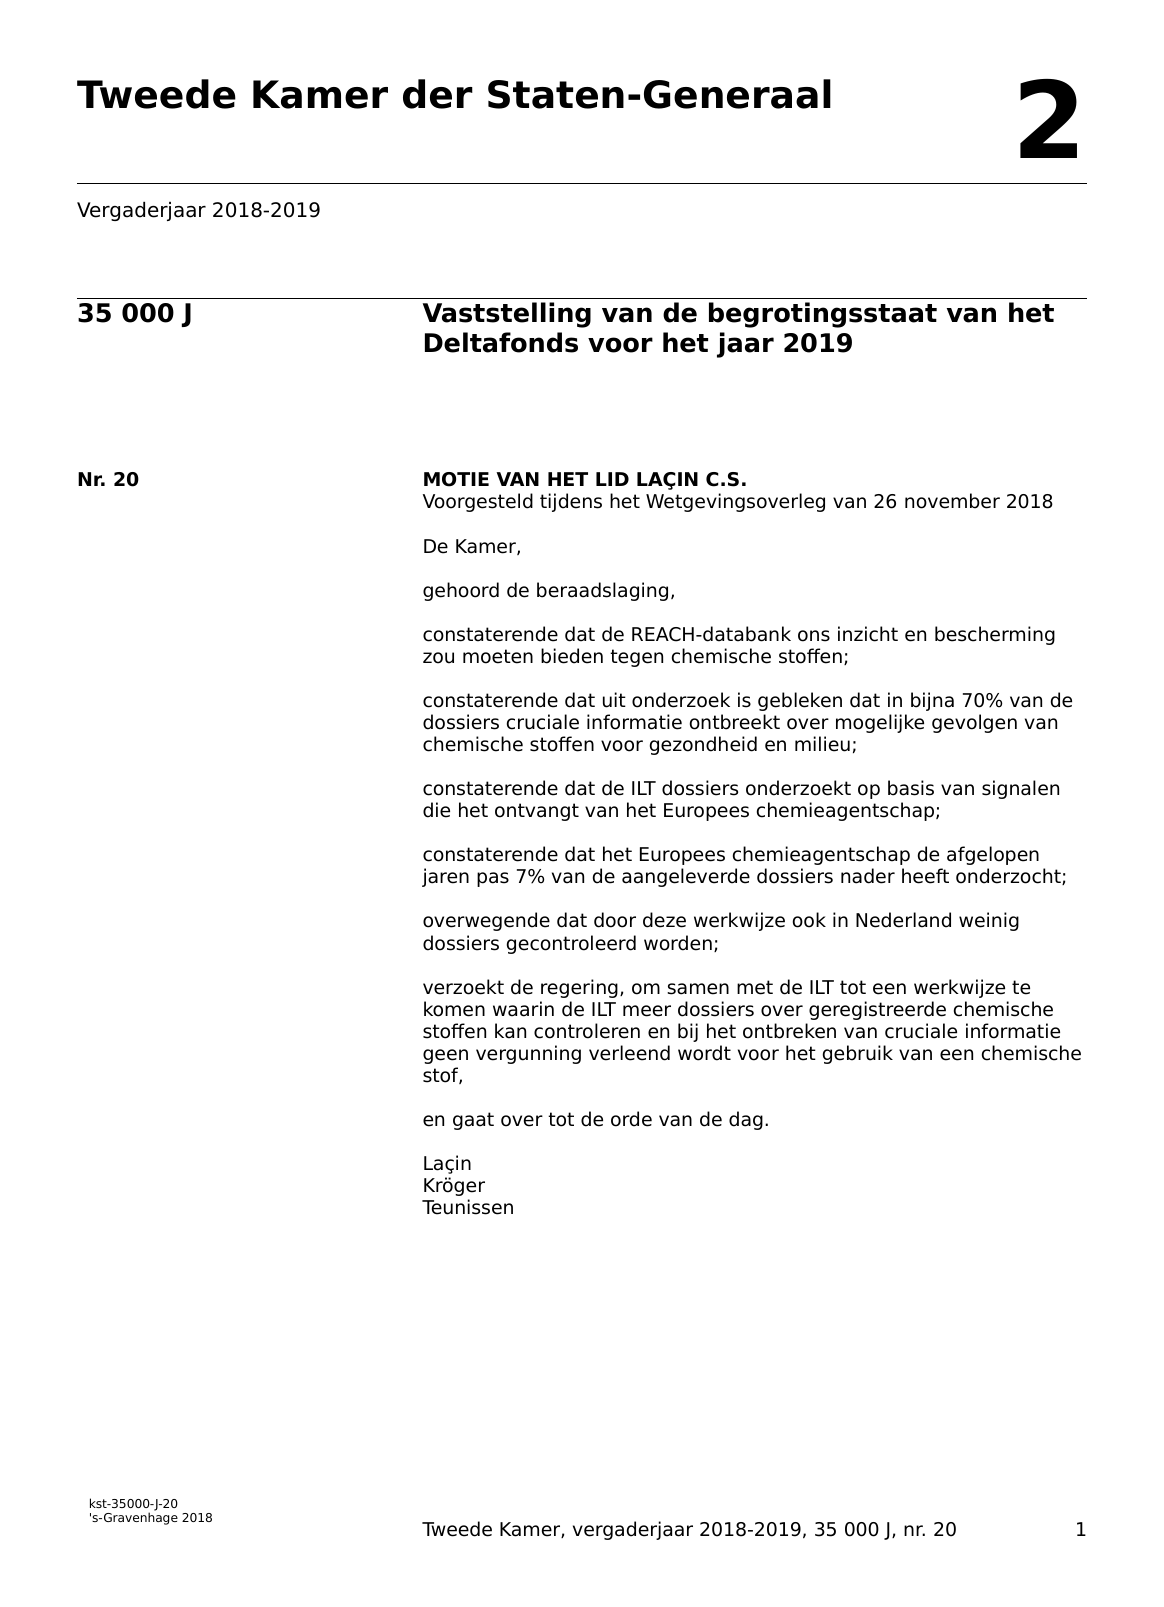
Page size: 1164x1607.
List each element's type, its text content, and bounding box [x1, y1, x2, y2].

text kst-35000-J-20 [88, 1497, 323, 1511]
text Voorgesteld tijdens het Wetgevingsoverleg van 26 november 2018 [422, 491, 1087, 513]
subtitle Nr. 20 MOTIE VAN HET LID LAÇIN C.S. [77, 469, 1087, 491]
text verzoekt de regering, om samen met de ILT tot een werkwijze te komen waarin de ILT meer dossiers over geregistreerde chemische stoffen kan controleren en bij het ontbreken van cruciale informatie geen vergunning verleend wordt voor het gebruik van een chemische stof, [422, 977, 1087, 1086]
text constaterende dat uit onderzoek is gebleken dat in bijna 70% van de dossiers cruciale informatie ontbreekt over mogelijke gevolgen van chemische stoffen voor gezondheid en milieu; [422, 690, 1087, 756]
text Teunissen [422, 1197, 1087, 1219]
text constaterende dat de ILT dossiers onderzoekt op basis van signalen die het ontvangt van het Europees chemieagentschap; [422, 778, 1087, 822]
text overwegende dat door deze werkwijze ook in Nederland weinig dossiers gecontroleerd worden; [422, 910, 1087, 954]
table_header 2 [886, 59, 1087, 183]
text 's-Gravenhage 2018 [88, 1511, 323, 1525]
text Laçin [422, 1153, 1087, 1175]
text De Kamer, [422, 536, 1087, 557]
text gehoord de beraadslaging, [422, 580, 1087, 602]
text constaterende dat de REACH-databank ons inzicht en bescherming zou moeten bieden tegen chemische stoffen; [422, 624, 1087, 668]
text en gaat over tot de orde van de dag. [422, 1109, 1087, 1131]
table_header Tweede Kamer der Staten-Generaal [77, 59, 886, 183]
subtitle 35 000 J Vaststelling van de begrotingsstaat van het Deltafonds voor het jaar 2019 [77, 299, 1087, 358]
table_cell Vergaderjaar 2018-2019 [77, 184, 1087, 298]
text Kröger [422, 1175, 1087, 1197]
text constaterende dat het Europees chemieagentschap de afgelopen jaren pas 7% van de aangeleverde dossiers nader heeft onderzocht; [422, 844, 1087, 888]
